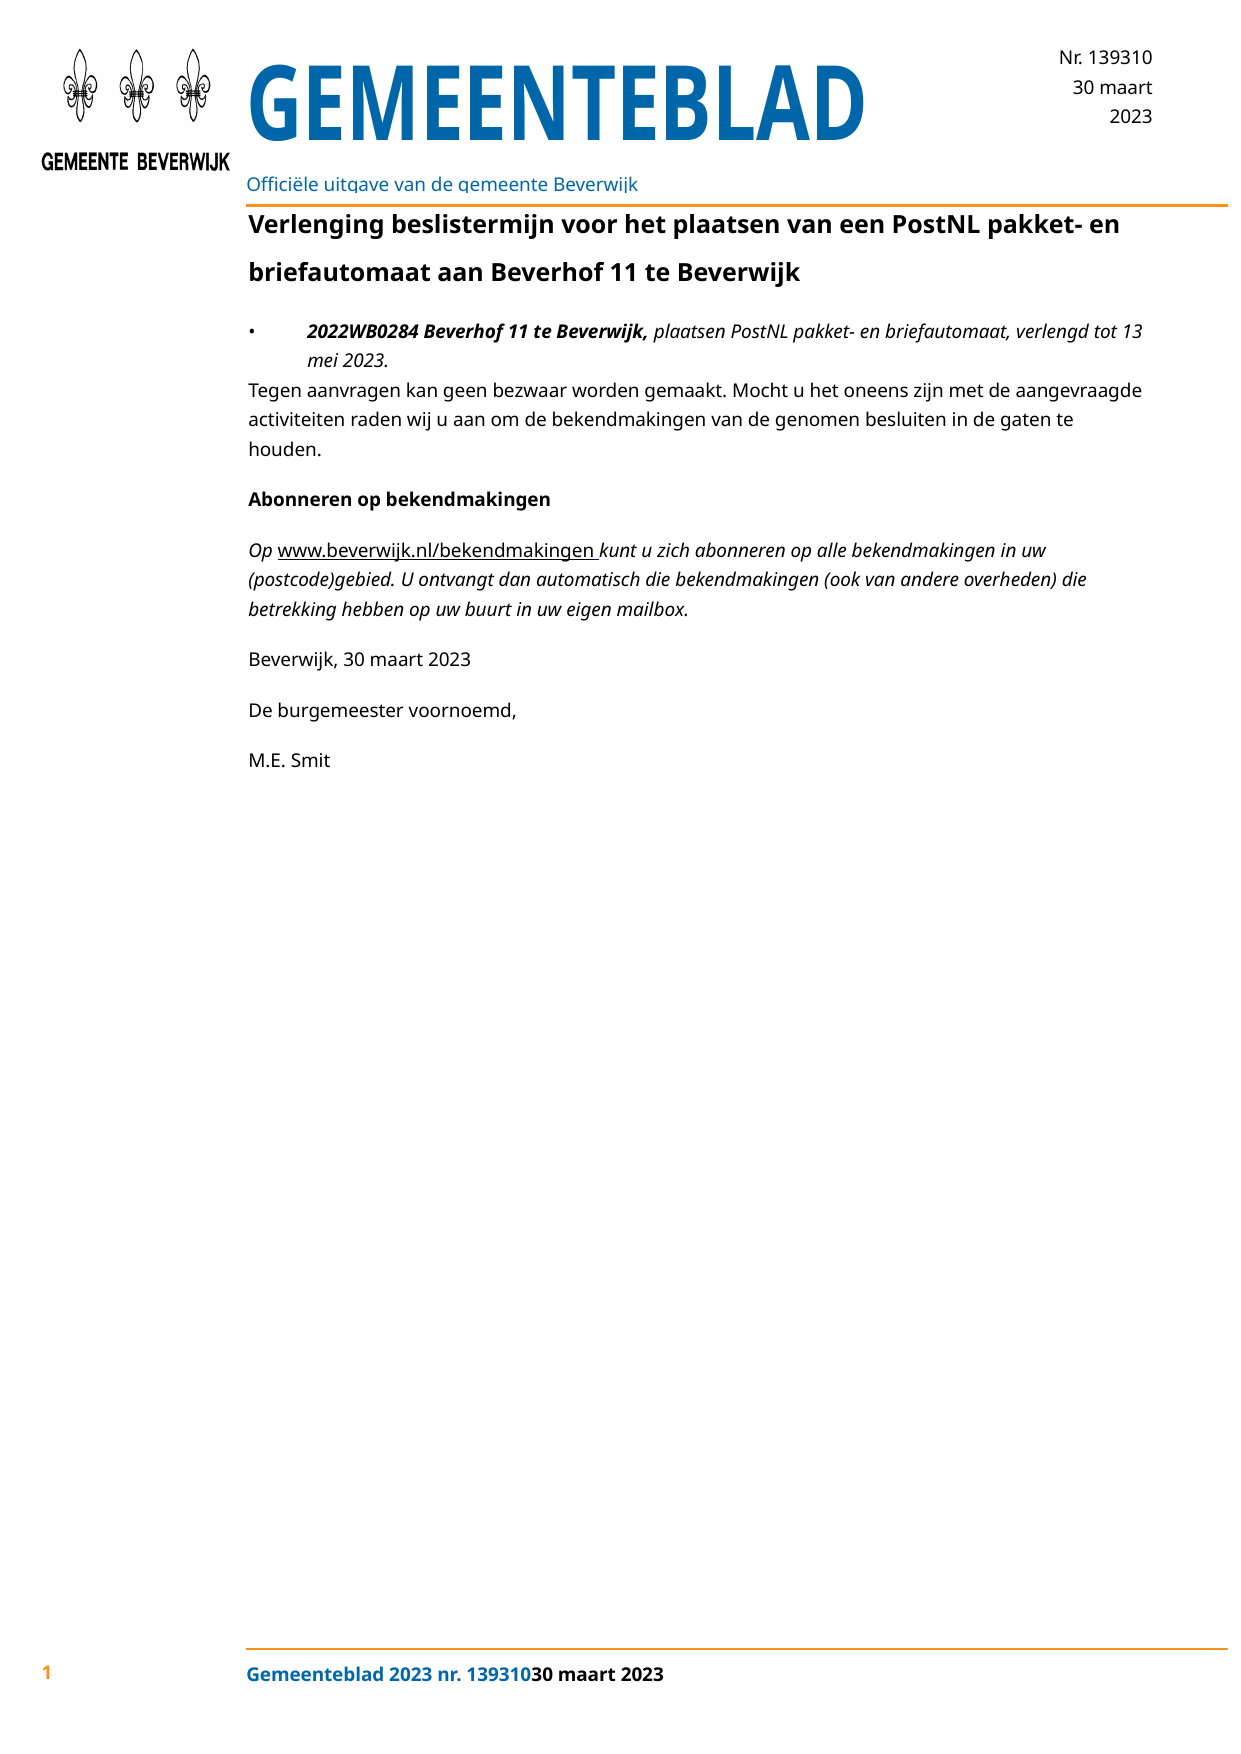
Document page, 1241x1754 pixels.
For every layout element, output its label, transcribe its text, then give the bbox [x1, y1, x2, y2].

text Abonneren op bekendmakingen [248, 487, 1152, 512]
text Tegen aanvragen kan geen bezwaar worden gemaakt. Mocht u het oneens zijn met de aangevraagde activiteiten raden wij u aan om de bekendmakingen van de genomen besluiten in de gaten te houden. [248, 377, 1152, 462]
text Beverwijk, 30 maart 2023 [248, 647, 1152, 672]
list 2022WB0284 Beverhof 11 te Beverwijk, plaatsen PostNL pakket- en briefautomaat, verlengd tot 13 mei 2023. [248, 318, 1152, 373]
text Op www.beverwijk.nl/bekendmakingen kunt u zich abonneren op alle bekendmakingen in uw (postcode)gebied. U ontvangt dan automatisch die bekendmakingen (ook van andere overheden) die betrekking hebben op uw buurt in uw eigen mailbox. [248, 537, 1152, 622]
text Verlenging beslistermijn voor het plaatsen van een PostNL pakket- en briefautomaat aan Beverhof 11 te Beverwijk [248, 207, 1152, 288]
text De burgemeester voornoemd, [248, 697, 1152, 723]
picture [41, 47, 231, 172]
text M.E. Smit [248, 747, 1152, 773]
